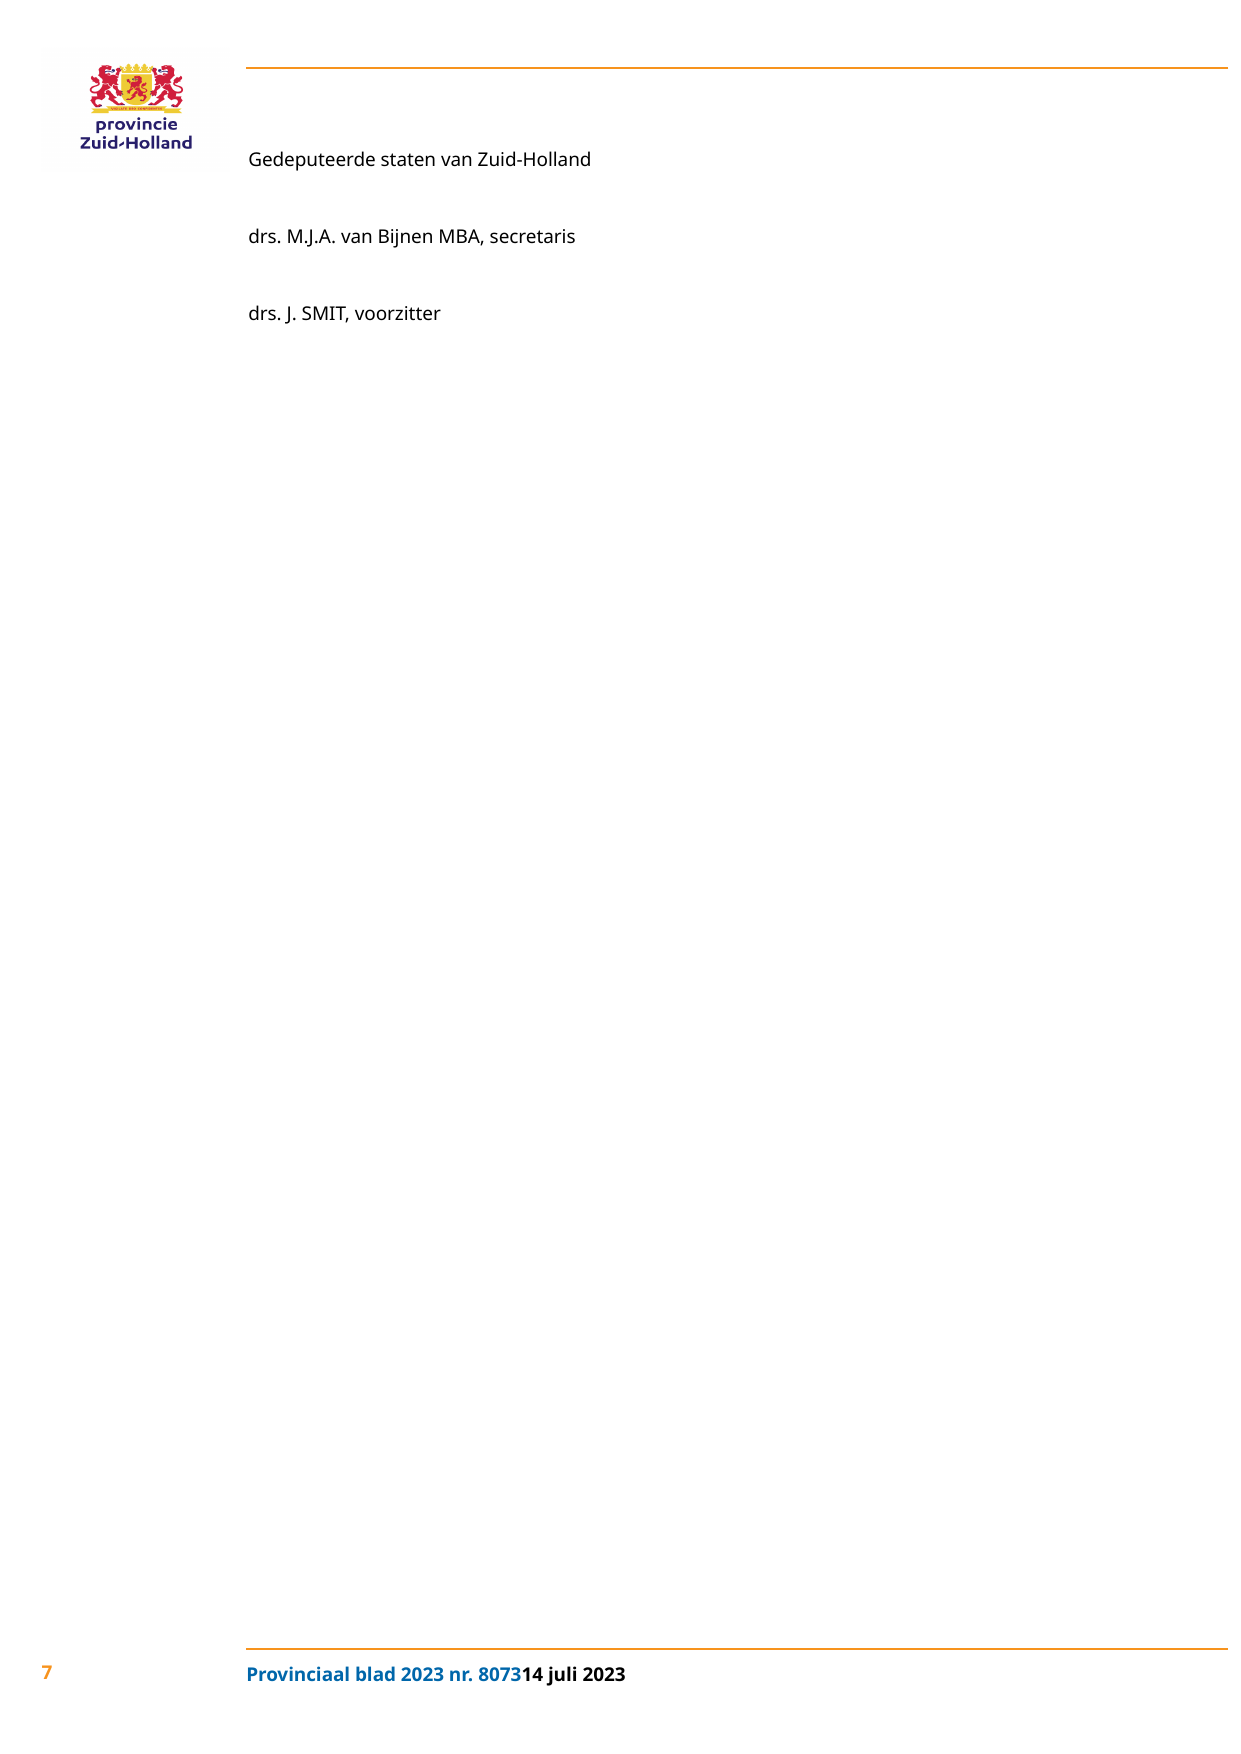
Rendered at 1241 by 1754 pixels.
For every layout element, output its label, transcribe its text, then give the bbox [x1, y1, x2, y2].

picture [41, 47, 231, 172]
text drs. M.J.A. van Bijnen MBA, secretaris [248, 223, 1152, 249]
text drs. J. SMIT, voorzitter [248, 301, 1152, 326]
text Gedeputeerde staten van Zuid-Holland [248, 146, 1152, 172]
